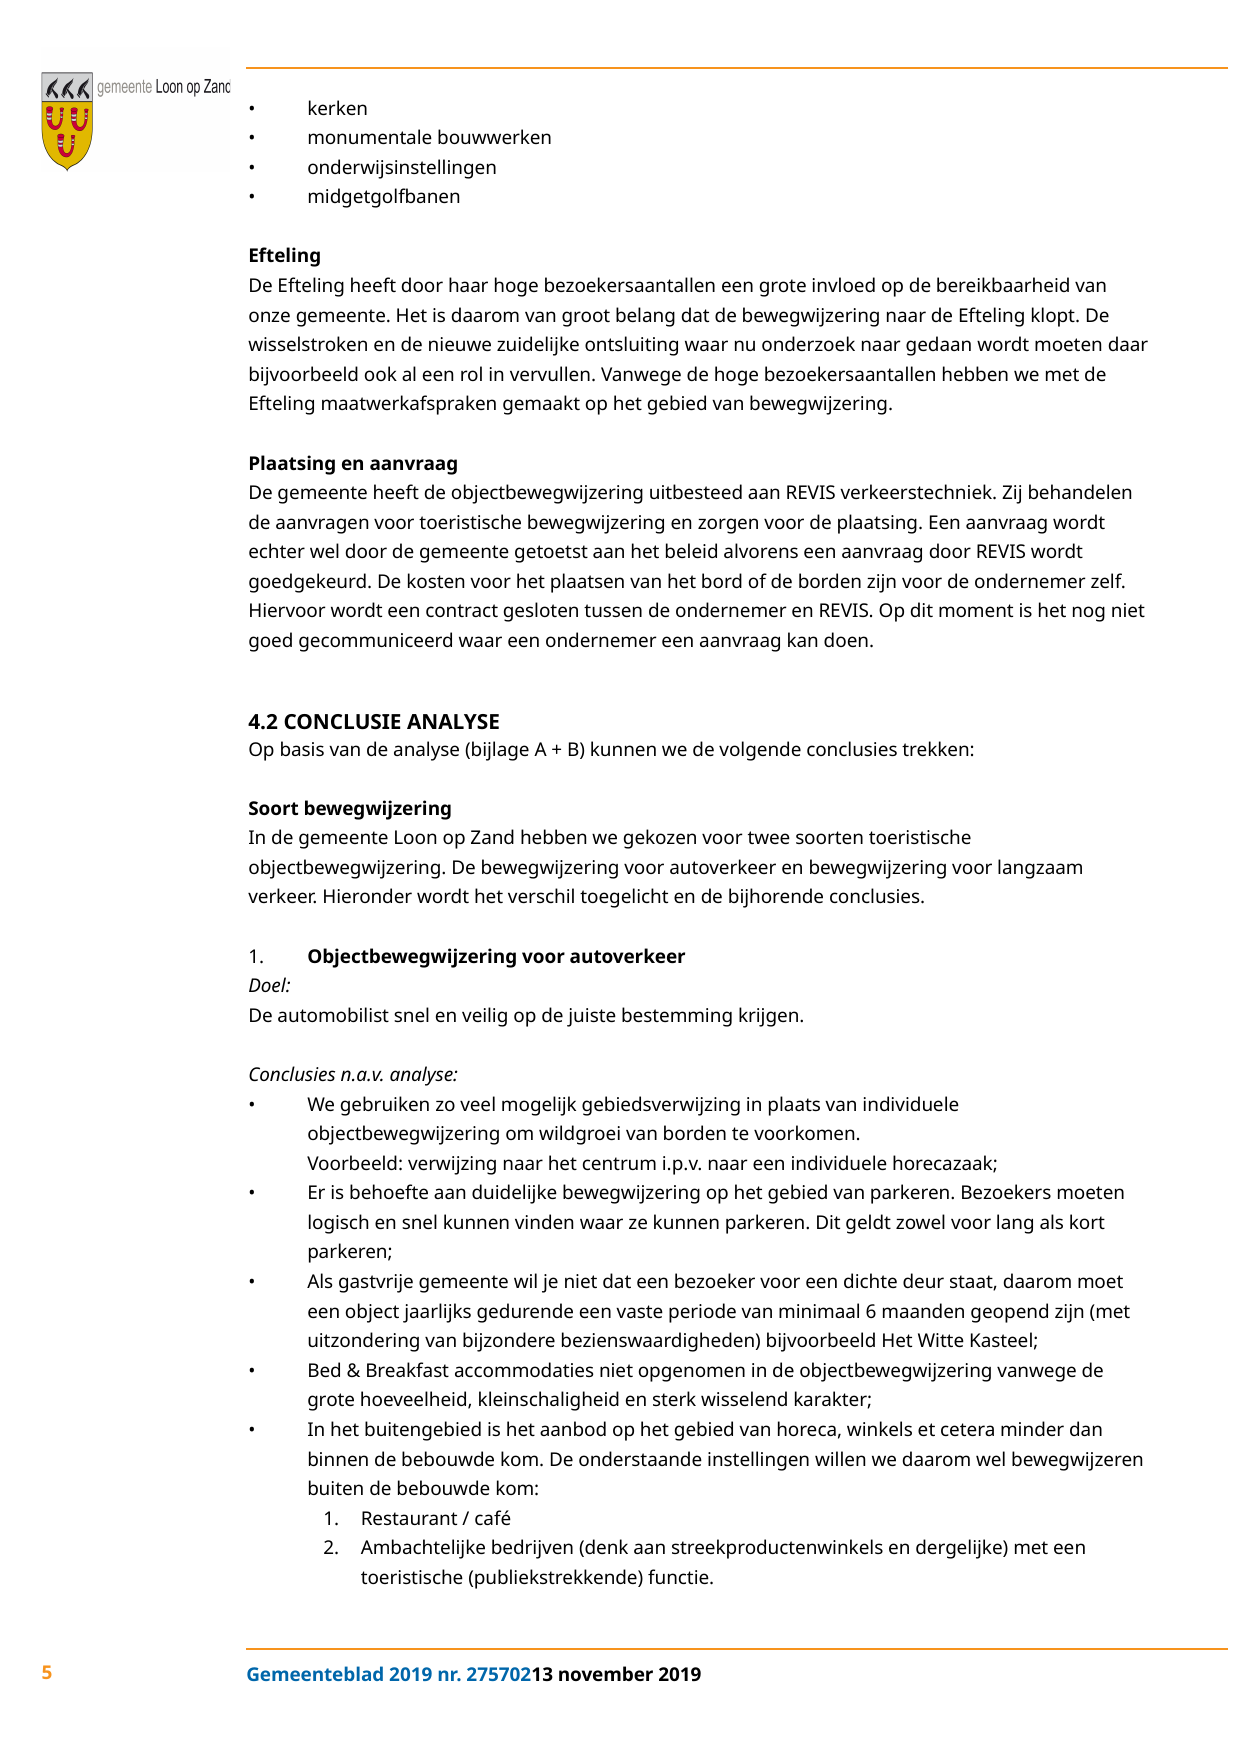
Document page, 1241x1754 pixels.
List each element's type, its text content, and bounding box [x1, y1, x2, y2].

list midgetgolfbanen [248, 183, 1152, 209]
list Bed & Breakfast accommodaties niet opgenomen in de objectbewegwijzering vanwege de grote hoeveelheid, kleinschaligheid en sterk wisselend karakter; [248, 1357, 1152, 1412]
picture [41, 47, 231, 172]
list We gebruiken zo veel mogelijk gebiedsverwijzing in plaats van individuele objectbewegwijzering om wildgroei van borden te voorkomen. [248, 1091, 1152, 1146]
list Als gastvrije gemeente wil je niet dat een bezoeker voor een dichte deur staat, daarom moet een object jaarlijks gedurende een vaste periode van minimaal 6 maanden geopend zijn (met uitzondering van bijzondere bezienswaardigheden) bijvoorbeeld Het Witte Kasteel; [248, 1268, 1152, 1353]
list In het buitengebied is het aanbod op het gebied van horeca, winkels et cetera minder dan binnen de bebouwde kom. De onderstaande instellingen willen we daarom wel bewegwijzeren buiten de bebouwde kom: [248, 1416, 1152, 1501]
text In de gemeente Loon op Zand hebben we gekozen voor twee soorten toeristische objectbewegwijzering. De bewegwijzering voor autoverkeer en bewegwijzering voor langzaam verkeer. Hieronder wordt het verschil toegelicht en de bijhorende conclusies. [248, 824, 1152, 909]
text De gemeente heeft de objectbewegwijzering uitbesteed aan REVIS verkeerstechniek. Zij behandelen de aanvragen voor toeristische bewegwijzering en zorgen voor de plaatsing. Een aanvraag wordt echter wel door de gemeente getoetst aan het beleid alvorens een aanvraag door REVIS wordt goedgekeurd. De kosten voor het plaatsen van het bord of de borden zijn voor de ondernemer zelf. Hiervoor wordt een contract gesloten tussen de ondernemer en REVIS. Op dit moment is het nog niet goed gecommuniceerd waar een ondernemer een aanvraag kan doen. [248, 479, 1152, 653]
list Ambachtelijke bedrijven (denk aan streekproductenwinkels en dergelijke) met een toeristische (publiekstrekkende) functie. [323, 1534, 1152, 1590]
text 4.2 CONCLUSIE ANALYSE [248, 707, 1152, 736]
text Conclusies n.a.v. analyse: [248, 1061, 1152, 1087]
text Doel: [248, 972, 1152, 998]
text Efteling [248, 243, 1152, 268]
text Op basis van de analyse (bijlage A + B) kunnen we de volgende conclusies trekken: [248, 736, 1152, 761]
list Voorbeeld: verwijzing naar het centrum i.p.v. naar een individuele horecazaak; [248, 1150, 1152, 1176]
text De Efteling heeft door haar hoge bezoekersaantallen een grote invloed op de bereikbaarheid van onze gemeente. Het is daarom van groot belang dat de bewegwijzering naar de Efteling klopt. De wisselstroken en de nieuwe zuidelijke ontsluiting waar nu onderzoek naar gedaan wordt moeten daar bijvoorbeeld ook al een rol in vervullen. Vanwege de hoge bezoekersaantallen hebben we met de Efteling maatwerkafspraken gemaakt op het gebied van bewegwijzering. [248, 272, 1152, 416]
list Er is behoefte aan duidelijke bewegwijzering op het gebied van parkeren. Bezoekers moeten logisch en snel kunnen vinden waar ze kunnen parkeren. Dit geldt zowel voor lang als kort parkeren; [248, 1179, 1152, 1264]
list kerken [248, 95, 1152, 121]
text Soort bewegwijzering [248, 795, 1152, 821]
list Objectbewegwijzering voor autoverkeer [248, 943, 1152, 968]
list onderwijsinstellingen [248, 154, 1152, 180]
list monumentale bouwwerken [248, 124, 1152, 150]
text Plaatsing en aanvraag [248, 450, 1152, 476]
list Restaurant / café [323, 1505, 1152, 1531]
text De automobilist snel en veilig op de juiste bestemming krijgen. [248, 1002, 1152, 1028]
